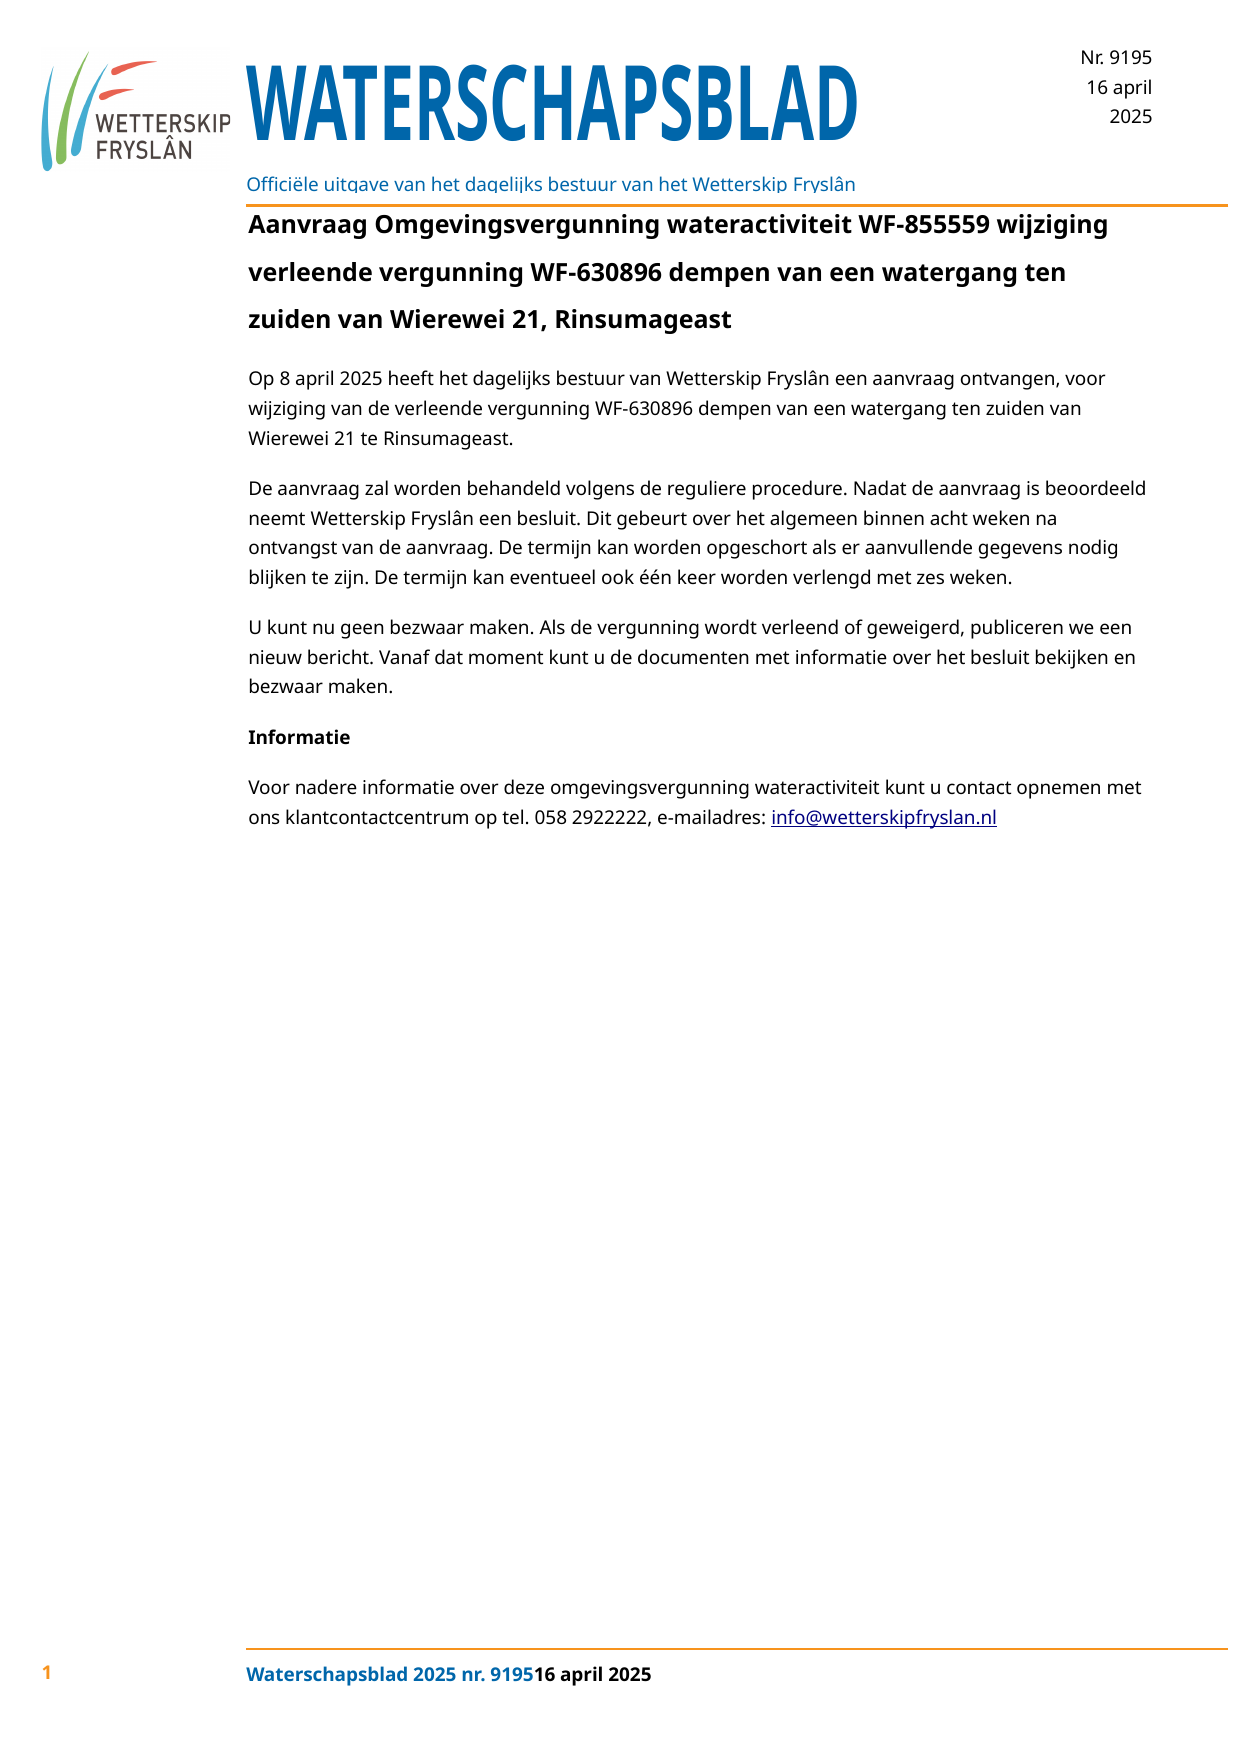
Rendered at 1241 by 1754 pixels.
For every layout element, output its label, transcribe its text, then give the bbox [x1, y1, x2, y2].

text Op 8 april 2025 heeft het dagelijks bestuur van Wetterskip Fryslân een aanvraag ontvangen, voor wijziging van de verleende vergunning WF-630896 dempen van een watergang ten zuiden van Wierewei 21 te Rinsumageast. [248, 366, 1152, 450]
text U kunt nu geen bezwaar maken. Als de vergunning wordt verleend of geweigerd, publiceren we een nieuw bericht. Vanaf dat moment kunt u de documenten met informatie over het besluit bekijken en bezwaar maken. [248, 614, 1152, 699]
text Informatie [248, 724, 1152, 749]
picture [41, 47, 231, 172]
text Aanvraag Omgevingsvergunning wateractiviteit WF-855559 wijziging verleende vergunning WF-630896 dempen van een watergang ten zuiden van Wierewei 21, Rinsumageast [248, 207, 1152, 336]
text De aanvraag zal worden behandeld volgens de reguliere procedure. Nadat de aanvraag is beoordeeld neemt Wetterskip Fryslân een besluit. Dit gebeurt over het algemeen binnen acht weken na ontvangst van de aanvraag. De termijn kan worden opgeschort als er aanvullende gegevens nodig blijken te zijn. De termijn kan eventueel ook één keer worden verlengd met zes weken. [248, 475, 1152, 589]
text Voor nadere informatie over deze omgevingsvergunning wateractiviteit kunt u contact opnemen met ons klantcontactcentrum op tel. 058 2922222, e-mailadres: info@wetterskipfryslan.nl [248, 774, 1152, 829]
